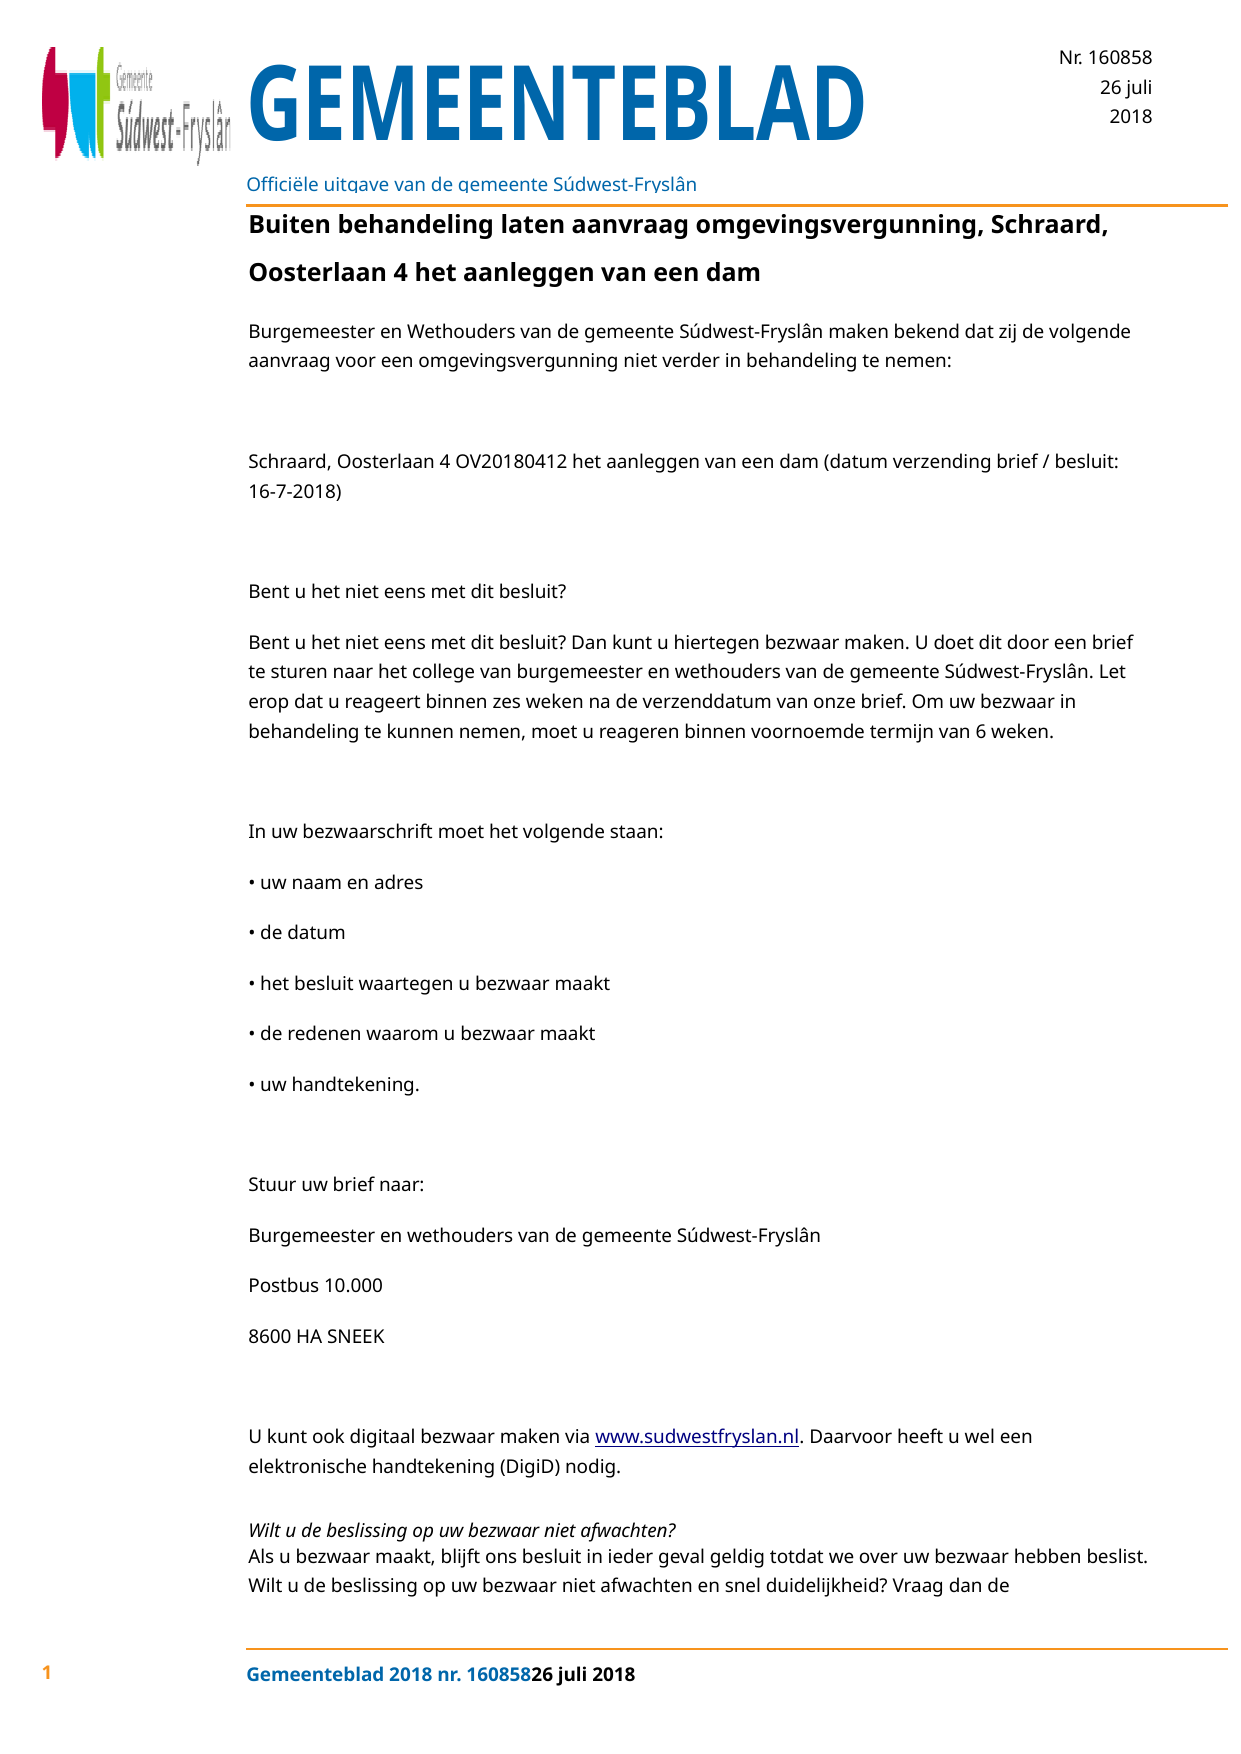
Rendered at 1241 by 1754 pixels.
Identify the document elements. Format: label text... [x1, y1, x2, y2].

text Wilt u de beslissing op uw bezwaar niet afwachten? [248, 1517, 1152, 1543]
text Burgemeester en Wethouders van de gemeente Súdwest-Fryslân maken bekend dat zij de volgende aanvraag voor een omgevingsvergunning niet verder in behandeling te nemen: [248, 318, 1152, 373]
text Schraard, Oosterlaan 4 OV20180412 het aanleggen van een dam (datum verzending brief / besluit: 16-7-2018) [248, 448, 1152, 504]
text Bent u het niet eens met dit besluit? [248, 579, 1152, 604]
text In uw bezwaarschrift moet het volgende staan: [248, 819, 1152, 844]
text U kunt ook digitaal bezwaar maken via www.sudwestfryslan.nl. Daarvoor heeft u wel een elektronische handtekening (DigiD) nodig. [248, 1424, 1152, 1479]
text • uw handtekening. [248, 1071, 1152, 1097]
text • de datum [248, 919, 1152, 945]
text Postbus 10.000 [248, 1272, 1152, 1298]
picture [41, 47, 231, 172]
text Als u bezwaar maakt, blijft ons besluit in ieder geval geldig totdat we over uw bezwaar hebben beslist. Wilt u de beslissing op uw bezwaar niet afwachten en snel duidelijkheid? Vraag dan de [248, 1543, 1152, 1598]
text • uw naam en adres [248, 869, 1152, 895]
text • het besluit waartegen u bezwaar maakt [248, 970, 1152, 996]
text • de redenen waarom u bezwaar maakt [248, 1020, 1152, 1046]
text Bent u het niet eens met dit besluit? Dan kunt u hiertegen bezwaar maken. U doet dit door een brief te sturen naar het college van burgemeester en wethouders van de gemeente Súdwest-Fryslân. Let erop dat u reageert binnen zes weken na de verzenddatum van onze brief. Om uw bezwaar in behandeling te kunnen nemen, moet u reageren binnen voornoemde termijn van 6 weken. [248, 629, 1152, 744]
text 8600 HA SNEEK [248, 1323, 1152, 1349]
text Stuur uw brief naar: [248, 1172, 1152, 1197]
text Buiten behandeling laten aanvraag omgevingsvergunning, Schraard, Oosterlaan 4 het aanleggen van een dam [248, 207, 1152, 288]
text Burgemeester en wethouders van de gemeente Súdwest-Fryslân [248, 1222, 1152, 1248]
